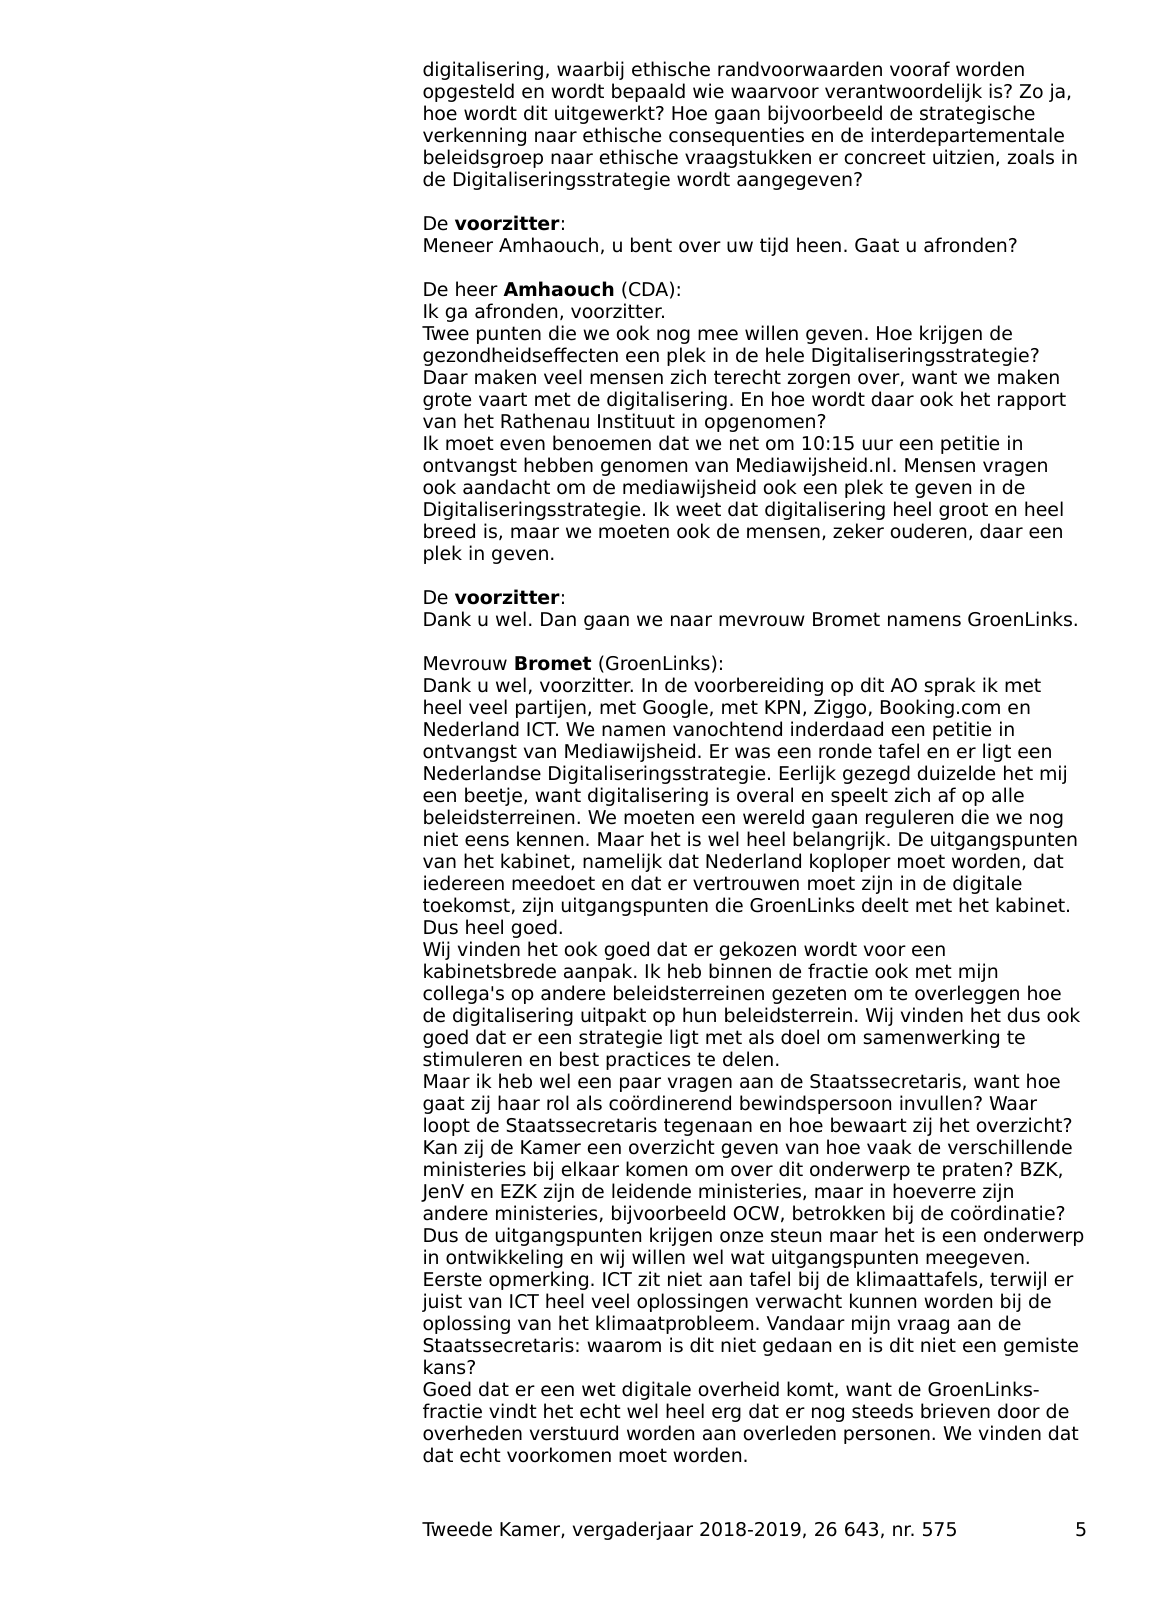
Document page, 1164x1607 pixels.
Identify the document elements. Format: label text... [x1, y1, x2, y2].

text Mevrouw Bromet (GroenLinks): [422, 653, 1087, 675]
text De heer Amhaouch (CDA): [422, 279, 1087, 301]
text Ik moet even benoemen dat we net om 10:15 uur een petitie in ontvangst hebben genomen van Mediawijsheid.nl. Mensen vragen ook aandacht om de mediawijsheid ook een plek te geven in de Digitaliseringsstrategie. Ik weet dat digitalisering heel groot en heel breed is, maar we moeten ook de mensen, zeker ouderen, daar een plek in geven. [422, 433, 1087, 565]
text Eerste opmerking. ICT zit niet aan tafel bij de klimaattafels, terwijl er juist van ICT heel veel oplossingen verwacht kunnen worden bij de oplossing van het klimaatprobleem. Vandaar mijn vraag aan de Staatssecretaris: waarom is dit niet gedaan en is dit niet een gemiste kans? [422, 1269, 1087, 1379]
text Twee punten die we ook nog mee willen geven. Hoe krijgen de gezondheidseffecten een plek in de hele Digitaliseringsstrategie? Daar maken veel mensen zich terecht zorgen over, want we maken grote vaart met de digitalisering. En hoe wordt daar ook het rapport van het Rathenau Instituut in opgenomen? [422, 323, 1087, 433]
text Maar ik heb wel een paar vragen aan de Staatssecretaris, want hoe gaat zij haar rol als coördinerend bewindspersoon invullen? Waar loopt de Staatssecretaris tegenaan en hoe bewaart zij het overzicht? Kan zij de Kamer een overzicht geven van hoe vaak de verschillende ministeries bij elkaar komen om over dit onderwerp te praten? BZK, JenV en EZK zijn de leidende ministeries, maar in hoeverre zijn andere ministeries, bijvoorbeeld OCW, betrokken bij de coördinatie? Dus de uitgangspunten krijgen onze steun maar het is een onderwerp in ontwikkeling en wij willen wel wat uitgangspunten meegeven. [422, 1071, 1087, 1269]
text Wij vinden het ook goed dat er gekozen wordt voor een kabinetsbrede aanpak. Ik heb binnen de fractie ook met mijn collega's op andere beleidsterreinen gezeten om te overleggen hoe de digitalisering uitpakt op hun beleidsterrein. Wij vinden het dus ook goed dat er een strategie ligt met als doel om samenwerking te stimuleren en best practices te delen. [422, 939, 1087, 1071]
text Dank u wel. Dan gaan we naar mevrouw Bromet namens GroenLinks. [422, 609, 1087, 631]
text Ik ga afronden, voorzitter. [422, 301, 1087, 323]
text Dank u wel, voorzitter. In de voorbereiding op dit AO sprak ik met heel veel partijen, met Google, met KPN, Ziggo, Booking.com en Nederland ICT. We namen vanochtend inderdaad een petitie in ontvangst van Mediawijsheid. Er was een ronde tafel en er ligt een Nederlandse Digitaliseringsstrategie. Eerlijk gezegd duizelde het mij een beetje, want digitalisering is overal en speelt zich af op alle beleidsterreinen. We moeten een wereld gaan reguleren die we nog niet eens kennen. Maar het is wel heel belangrijk. De uitgangspunten van het kabinet, namelijk dat Nederland koploper moet worden, dat iedereen meedoet en dat er vertrouwen moet zijn in de digitale toekomst, zijn uitgangspunten die GroenLinks deelt met het kabinet. Dus heel goed. [422, 675, 1087, 939]
text De voorzitter: [422, 213, 1087, 235]
text De voorzitter: [422, 587, 1087, 609]
text digitalisering, waarbij ethische randvoorwaarden vooraf worden opgesteld en wordt bepaald wie waarvoor verantwoordelijk is? Zo ja, hoe wordt dit uitgewerkt? Hoe gaan bijvoorbeeld de strategische verkenning naar ethische consequenties en de interdepartementale beleidsgroep naar ethische vraagstukken er concreet uitzien, zoals in de Digitaliseringsstrategie wordt aangegeven? [422, 59, 1087, 191]
text Goed dat er een wet digitale overheid komt, want de GroenLinks-fractie vindt het echt wel heel erg dat er nog steeds brieven door de overheden verstuurd worden aan overleden personen. We vinden dat dat echt voorkomen moet worden. [422, 1379, 1087, 1467]
text Meneer Amhaouch, u bent over uw tijd heen. Gaat u afronden? [422, 235, 1087, 257]
